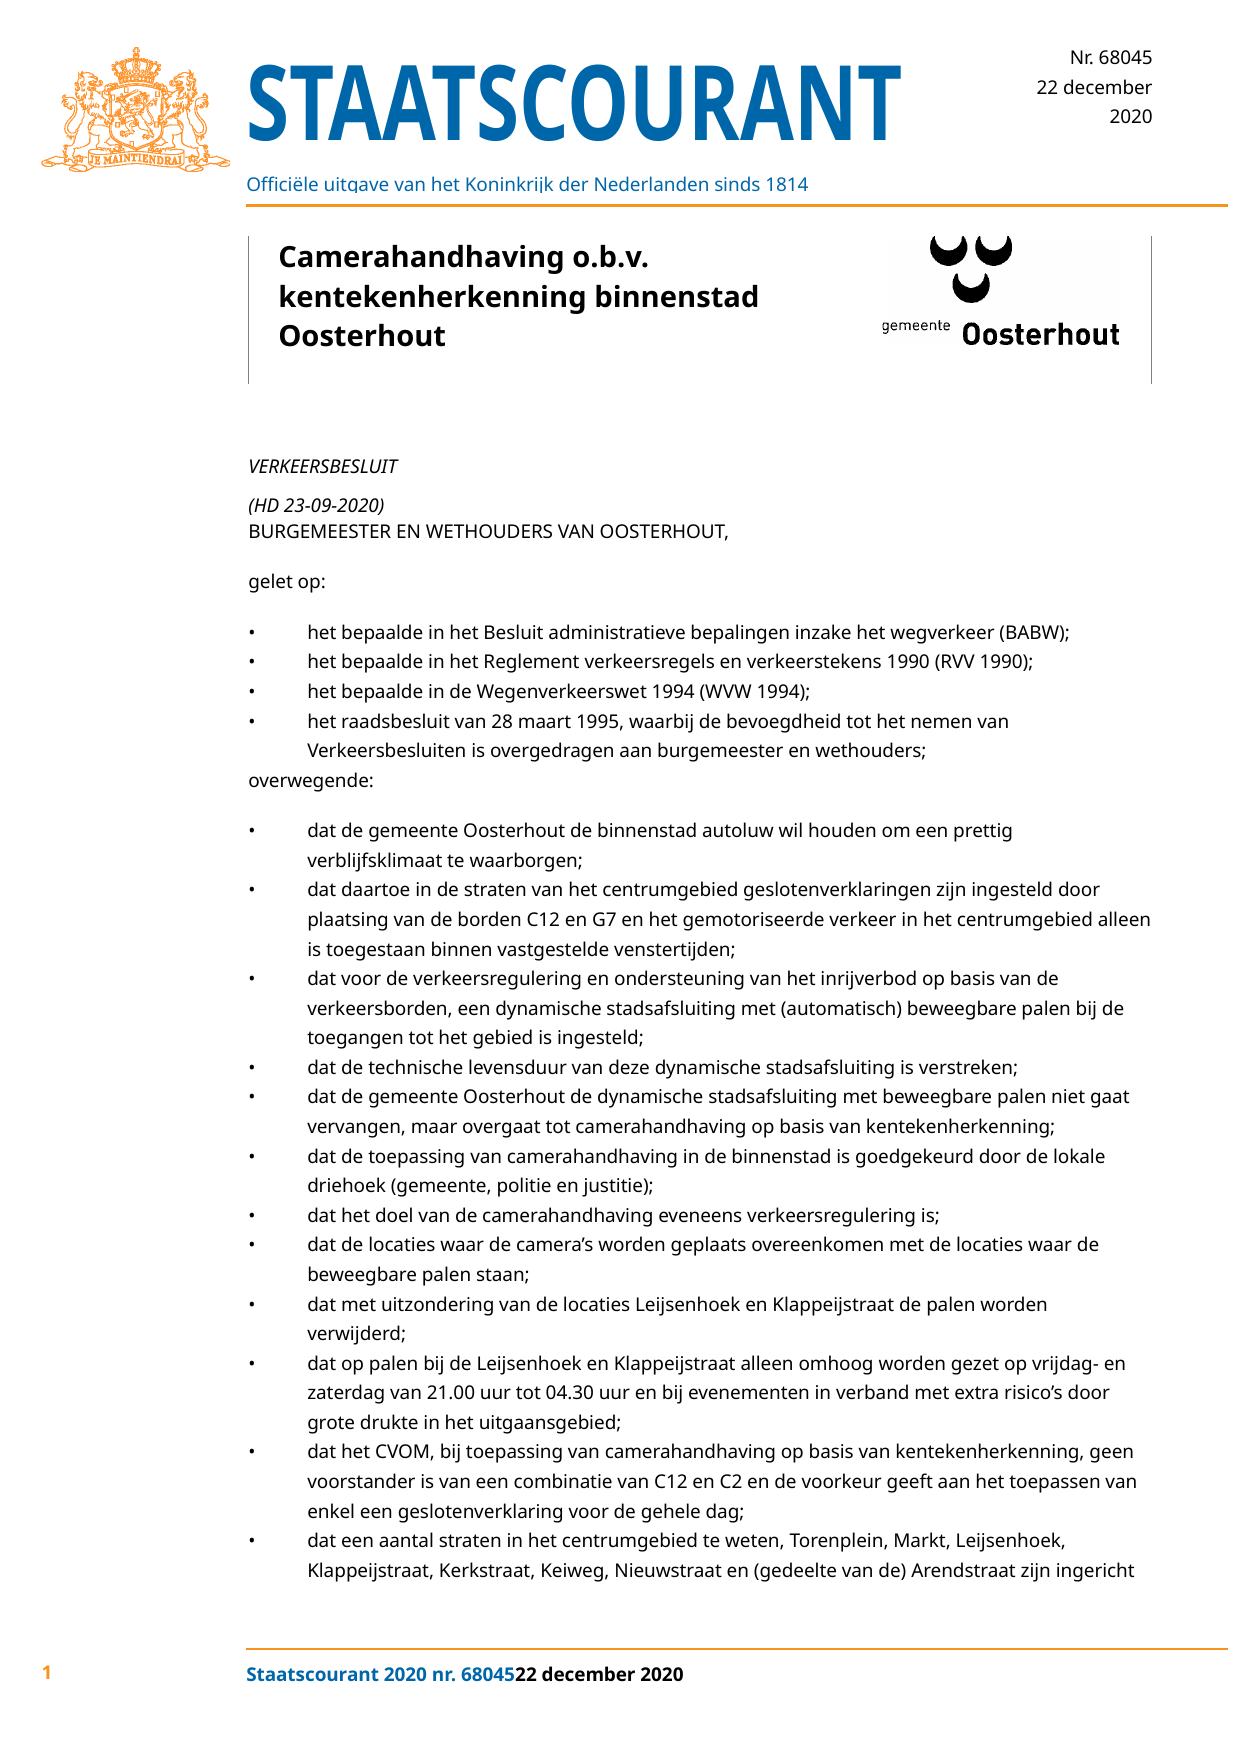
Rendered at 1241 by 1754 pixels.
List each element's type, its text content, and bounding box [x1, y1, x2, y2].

list dat de locaties waar de camera’s worden geplaats overeenkomen met de locaties waar de beweegbare palen staan; [248, 1232, 1152, 1287]
list dat de technische levensduur van deze dynamische stadsafsluiting is verstreken; [248, 1054, 1152, 1080]
text (HD 23-09-2020) [248, 492, 1152, 518]
list het bepaalde in het Reglement verkeersregels en verkeerstekens 1990 (RVV 1990); [248, 649, 1152, 674]
list dat daartoe in de straten van het centrumgebied geslotenverklaringen zijn ingesteld door plaatsing van de borden C12 en G7 en het gemotoriseerde verkeer in het centrumgebied alleen is toegestaan binnen vastgestelde venstertijden; [248, 877, 1152, 961]
list dat het doel van de camerahandhaving eveneens verkeersregulering is; [248, 1202, 1152, 1228]
list dat met uitzondering van de locaties Leijsenhoek en Klappeijstraat de palen worden verwijderd; [248, 1291, 1152, 1346]
picture [41, 47, 231, 172]
list dat een aantal straten in het centrumgebied te weten, Torenplein, Markt, Leijsenhoek, Klappeijstraat, Kerkstraat, Keiweg, Nieuwstraat en (gedeelte van de) Arendstraat zijn ingericht [248, 1527, 1152, 1583]
list dat het CVOM, bij toepassing van camerahandhaving op basis van kentekenherkenning, geen voorstander is van een combinatie van C12 en C2 en de voorkeur geeft aan het toepassen van enkel een geslotenverklaring voor de gehele dag; [248, 1439, 1152, 1523]
list dat de gemeente Oosterhout de binnenstad autoluw wil houden om een prettig verblijfsklimaat te waarborgen; [248, 817, 1152, 873]
list dat op palen bij de Leijsenhoek en Klappeijstraat alleen omhoog worden gezet op vrijdag- en zaterdag van 21.00 uur tot 04.30 uur en bij evenementen in verband met extra risico’s door grote drukte in het uitgaansgebied; [248, 1350, 1152, 1435]
text overwegende: [248, 767, 1152, 793]
list dat voor de verkeersregulering en ondersteuning van het inrijverbod op basis van de verkeersborden, een dynamische stadsafsluiting met (automatisch) beweegbare palen bij de toegangen tot het gebied is ingesteld; [248, 965, 1152, 1050]
text BURGEMEESTER EN WETHOUDERS VAN OOSTERHOUT, [248, 518, 1152, 544]
text VERKEERSBESLUIT [248, 453, 1152, 479]
list dat de gemeente Oosterhout de dynamische stadsafsluiting met beweegbare palen niet gaat vervangen, maar overgaat tot camerahandhaving op basis van kentekenherkenning; [248, 1084, 1152, 1139]
list het bepaalde in de Wegenverkeerswet 1994 (WVW 1994); [248, 678, 1152, 704]
text gelet op: [248, 569, 1152, 594]
list dat de toepassing van camerahandhaving in de binnenstad is goedgekeurd door de lokale driehoek (gemeente, politie en justitie); [248, 1143, 1152, 1198]
picture [882, 236, 1119, 345]
table_header [850, 236, 1151, 384]
list het raadsbesluit van 28 maart 1995, waarbij de bevoegdheid tot het nemen van Verkeersbesluiten is overgedragen aan burgemeester en wethouders; [248, 708, 1152, 763]
table_header Camerahandhaving o.b.v. kentekenherkenning binnenstad Oosterhout [249, 236, 850, 384]
list het bepaalde in het Besluit administratieve bepalingen inzake het wegverkeer (BABW); [248, 619, 1152, 645]
